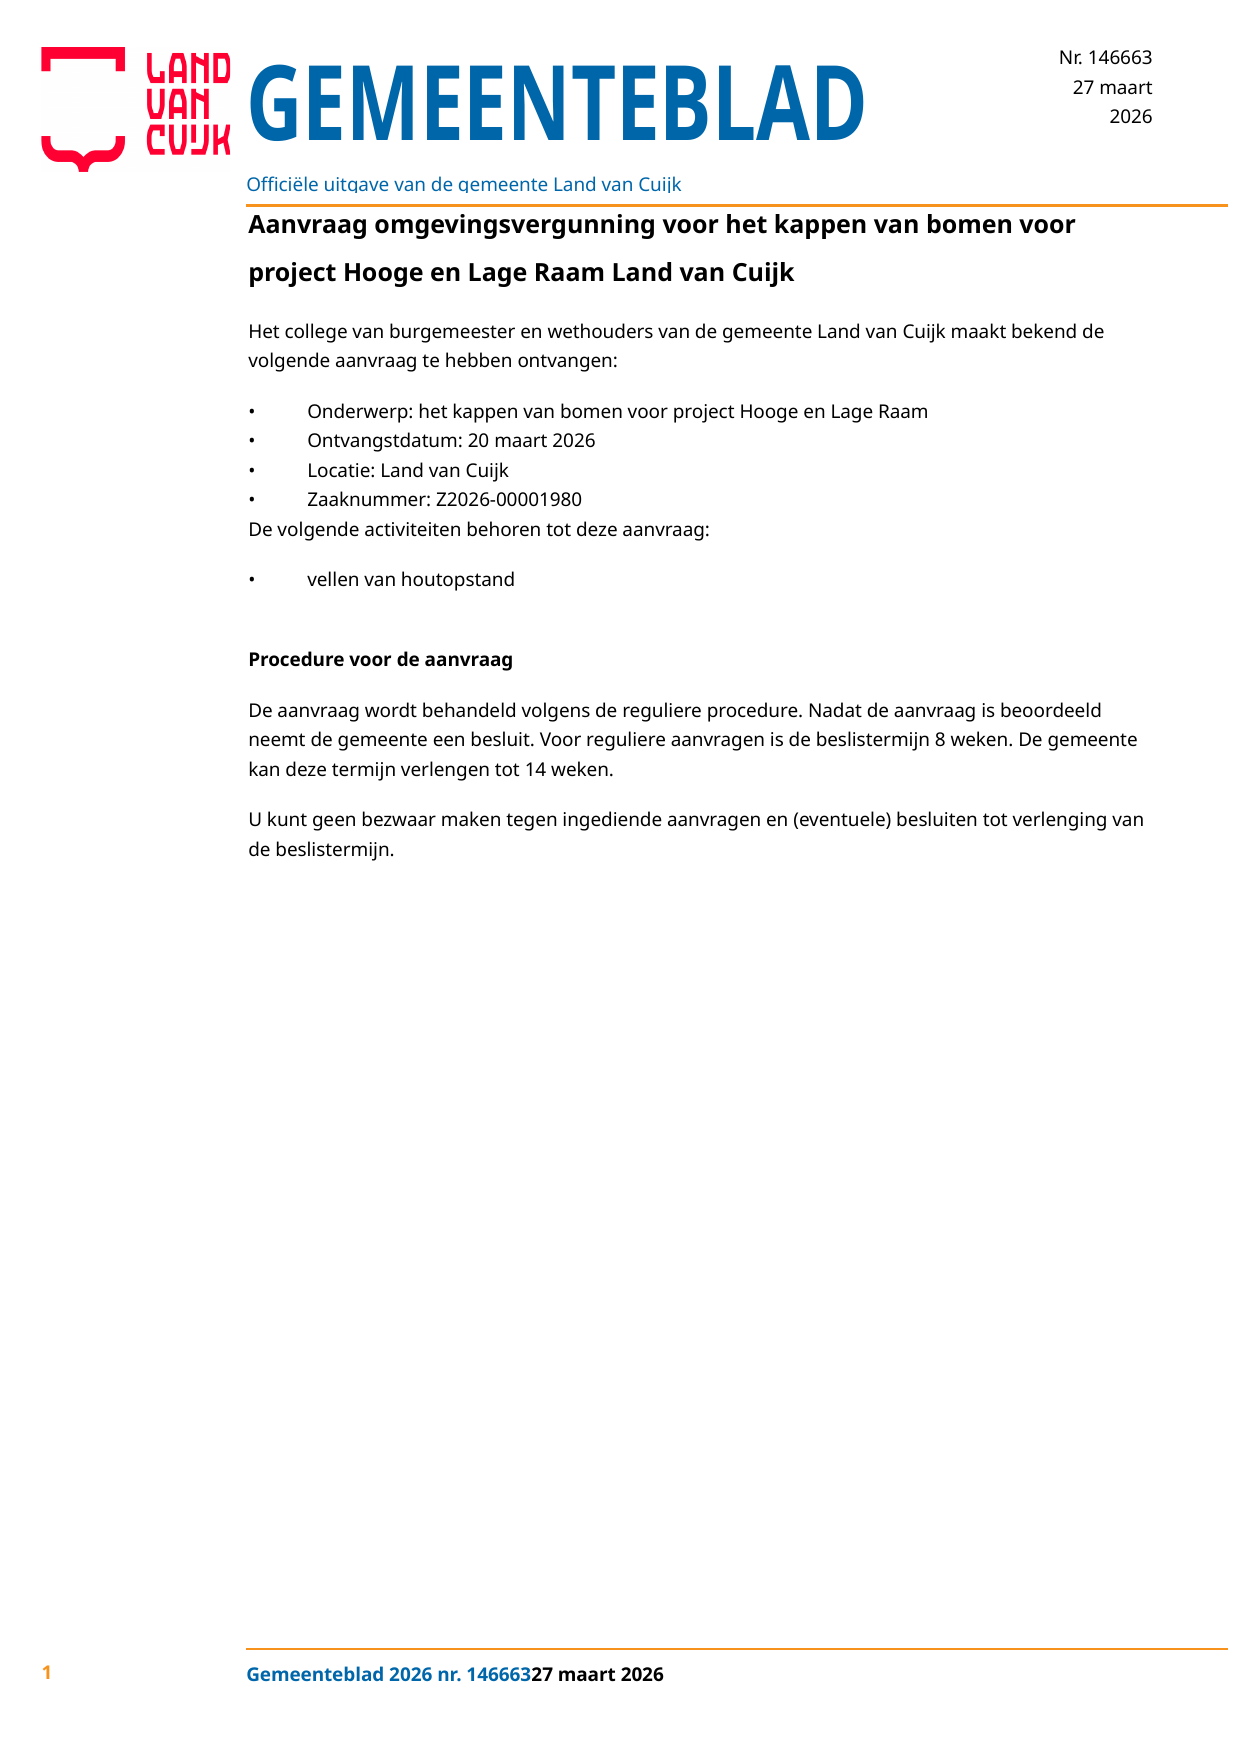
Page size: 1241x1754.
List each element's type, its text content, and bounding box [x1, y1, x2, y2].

text Het college van burgemeester en wethouders van de gemeente Land van Cuijk maakt bekend de volgende aanvraag te hebben ontvangen: [248, 318, 1152, 373]
text De volgende activiteiten behoren tot deze aanvraag: [248, 516, 1152, 542]
text Aanvraag omgevingsvergunning voor het kappen van bomen voor project Hooge en Lage Raam Land van Cuijk [248, 207, 1152, 288]
text De aanvraag wordt behandeld volgens de reguliere procedure. Nadat de aanvraag is beoordeeld neemt de gemeente een besluit. Voor reguliere aanvragen is de beslistermijn 8 weken. De gemeente kan deze termijn verlengen tot 14 weken. [248, 697, 1152, 782]
list Ontvangstdatum: 20 maart 2026 [248, 427, 1152, 453]
list Zaaknummer: Z2026-00001980 [248, 487, 1152, 512]
list vellen van houtopstand [248, 567, 1152, 592]
text U kunt geen bezwaar maken tegen ingediende aanvragen en (eventuele) besluiten tot verlenging van de beslistermijn. [248, 807, 1152, 862]
list Onderwerp: het kappen van bomen voor project Hooge en Lage Raam [248, 398, 1152, 424]
text Procedure voor de aanvraag [248, 647, 1152, 672]
picture [41, 47, 231, 172]
list Locatie: Land van Cuijk [248, 457, 1152, 483]
